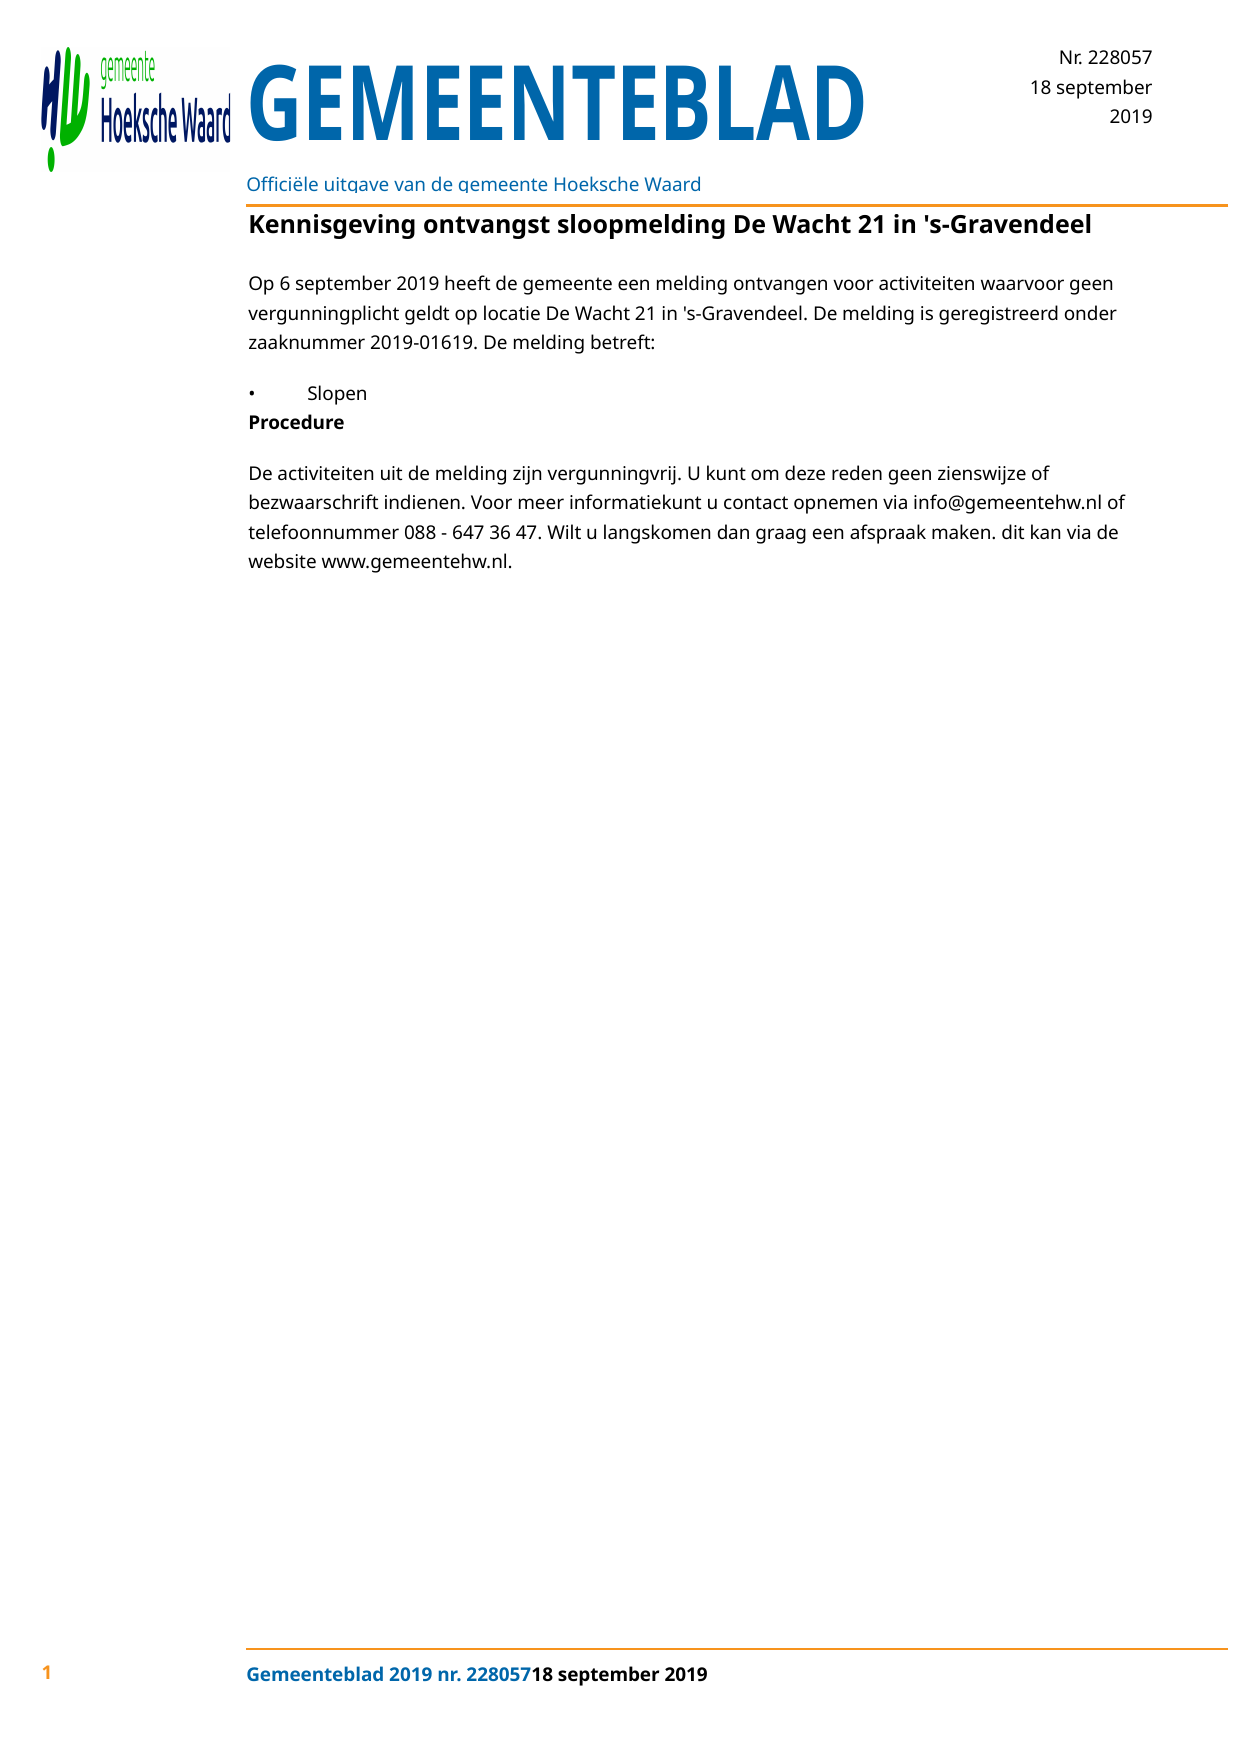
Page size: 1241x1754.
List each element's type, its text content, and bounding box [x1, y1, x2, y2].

text Op 6 september 2019 heeft de gemeente een melding ontvangen voor activiteiten waarvoor geen vergunningplicht geldt op locatie De Wacht 21 in 's-Gravendeel. De melding is geregistreerd onder zaaknummer 2019-01619. De melding betreft: [248, 270, 1152, 355]
text Kennisgeving ontvangst sloopmelding De Wacht 21 in 's-Gravendeel [248, 207, 1152, 241]
picture [41, 47, 231, 172]
text De activiteiten uit de melding zijn vergunningvrij. U kunt om deze reden geen zienswijze of bezwaarschrift indienen. Voor meer informatiekunt u contact opnemen via info@gemeentehw.nl of telefoonnummer 088 - 647 36 47. Wilt u langskomen dan graag een afspraak maken. dit kan via de website www.gemeentehw.nl. [248, 460, 1152, 574]
text Procedure [248, 409, 1152, 435]
list Slopen [248, 380, 1152, 406]
